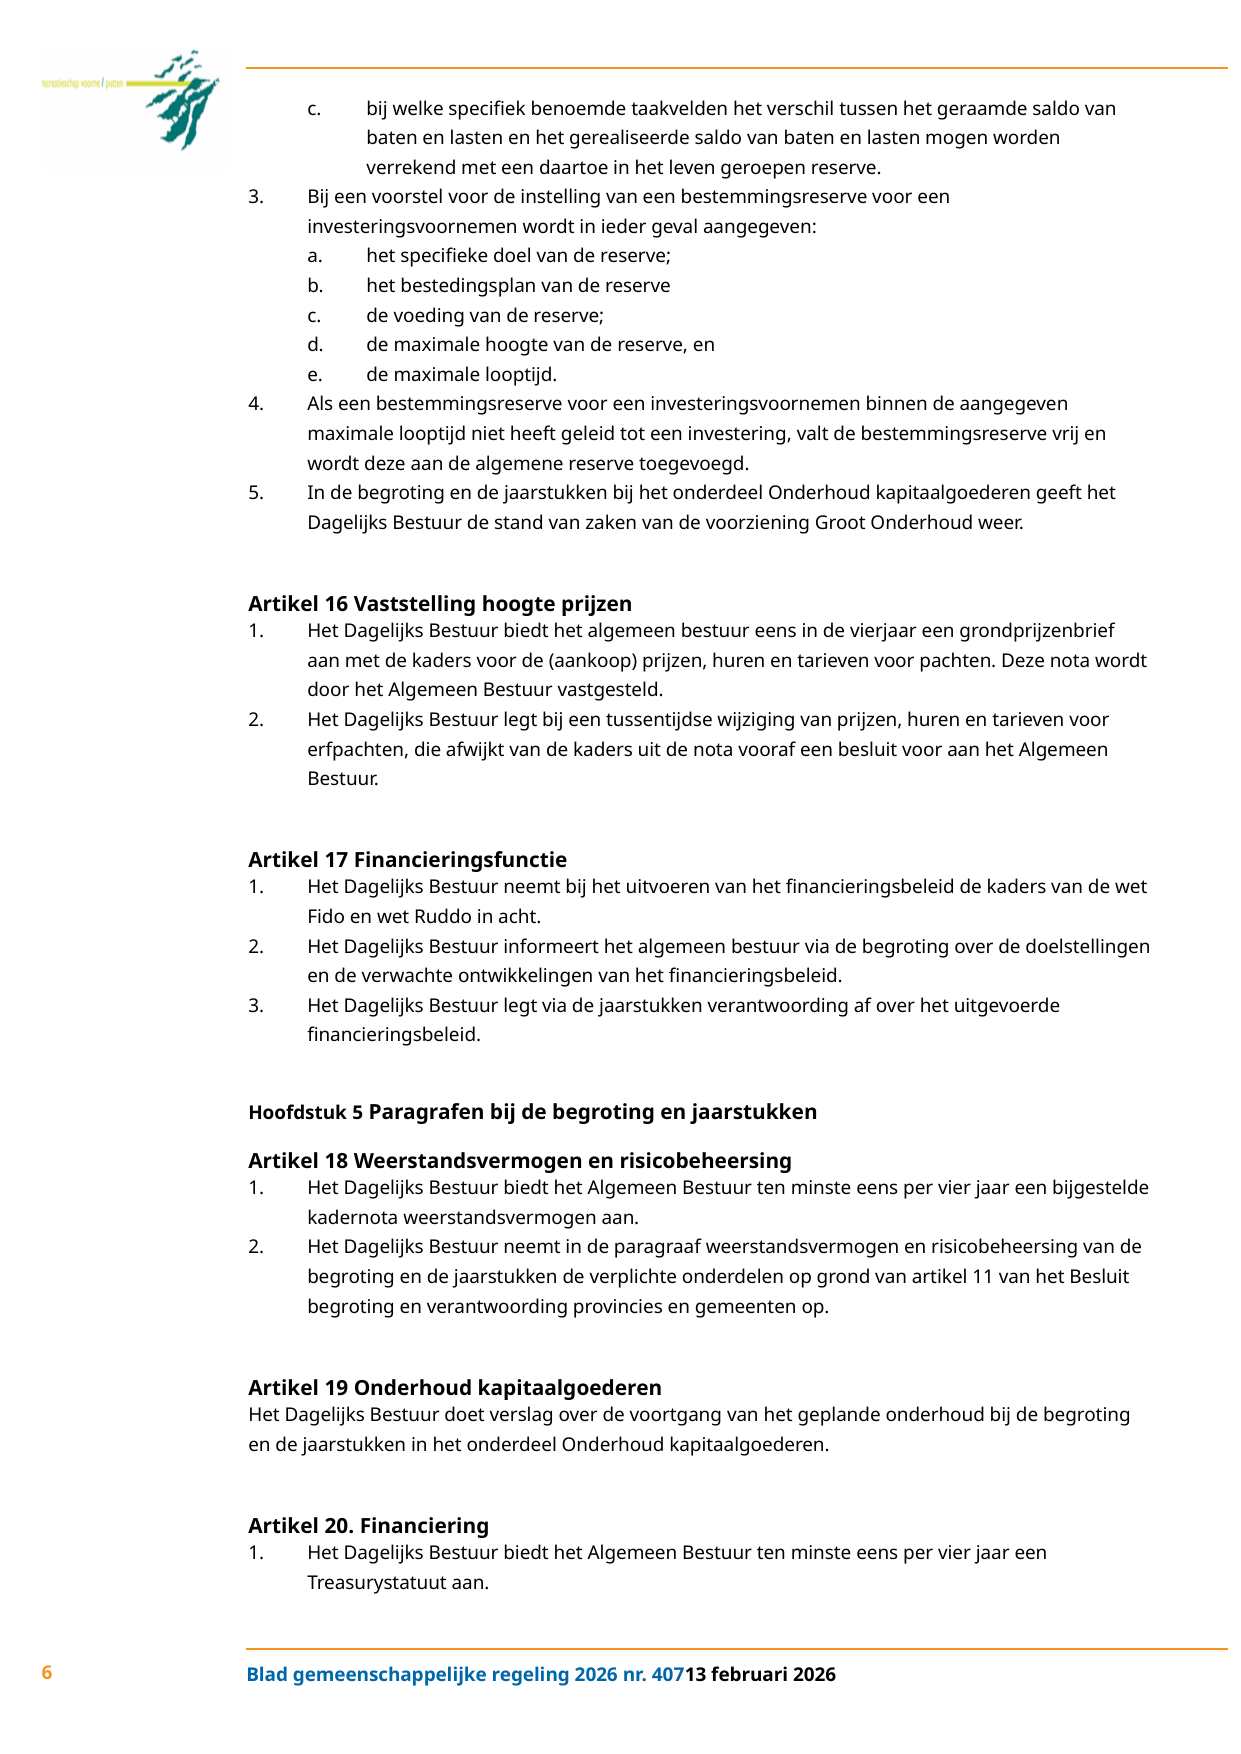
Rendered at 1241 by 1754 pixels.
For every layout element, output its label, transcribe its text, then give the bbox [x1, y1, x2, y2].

text Artikel 19 Onderhoud kapitaalgoederen [248, 1373, 1152, 1401]
text Artikel 16 Vaststelling hoogte prijzen [248, 589, 1152, 617]
list In de begroting en de jaarstukken bij het onderdeel Onderhoud kapitaalgoederen geeft het Dagelijks Bestuur de stand van zaken van de voorziening Groot Onderhoud weer. [248, 479, 1152, 535]
list Het Dagelijks Bestuur biedt het Algemeen Bestuur ten minste eens per vier jaar een Treasurystatuut aan. [248, 1539, 1152, 1595]
text Artikel 20. Financiering [248, 1511, 1152, 1539]
list de voeding van de reserve; [307, 302, 1152, 328]
list de maximale looptijd. [307, 361, 1152, 387]
text Artikel 17 Financieringsfunctie [248, 845, 1152, 874]
list Het Dagelijks Bestuur legt bij een tussentijdse wijziging van prijzen, huren en tarieven voor erfpachten, die afwijkt van de kaders uit de nota vooraf een besluit voor aan het Algemeen Bestuur. [248, 706, 1152, 791]
text Artikel 18 Weerstandsvermogen en risicobeheersing [248, 1146, 1152, 1174]
list Het Dagelijks Bestuur legt via de jaarstukken verantwoording af over het uitgevoerde financieringsbeleid. [248, 992, 1152, 1047]
list Het Dagelijks Bestuur neemt bij het uitvoeren van het financieringsbeleid de kaders van de wet Fido en wet Ruddo in acht. [248, 874, 1152, 929]
list Het Dagelijks Bestuur informeert het algemeen bestuur via de begroting over de doelstellingen en de verwachte ontwikkelingen van het financieringsbeleid. [248, 933, 1152, 988]
text Het Dagelijks Bestuur doet verslag over de voortgang van het geplande onderhoud bij de begroting en de jaarstukken in het onderdeel Onderhoud kapitaalgoederen. [248, 1401, 1152, 1457]
text Hoofdstuk 5 Paragrafen bij de begroting en jaarstukken [248, 1097, 1152, 1125]
list het bestedingsplan van de reserve [307, 272, 1152, 298]
list Het Dagelijks Bestuur neemt in de paragraaf weerstandsvermogen en risicobeheersing van de begroting en de jaarstukken de verplichte onderdelen op grond van artikel 11 van het Besluit begroting en verantwoording provincies en gemeenten op. [248, 1234, 1152, 1319]
list bij welke specifiek benoemde taakvelden het verschil tussen het geraamde saldo van baten en lasten en het gerealiseerde saldo van baten en lasten mogen worden verrekend met een daartoe in het leven geroepen reserve. [307, 95, 1152, 180]
list het specifieke doel van de reserve; [307, 243, 1152, 268]
list Het Dagelijks Bestuur biedt het algemeen bestuur eens in de vierjaar een grondprijzenbrief aan met de kaders voor de (aankoop) prijzen, huren en tarieven voor pachten. Deze nota wordt door het Algemeen Bestuur vastgesteld. [248, 617, 1152, 702]
list de maximale hoogte van de reserve, en [307, 331, 1152, 357]
list Bij een voorstel voor de instelling van een bestemmingsreserve voor een investeringsvoornemen wordt in ieder geval aangegeven: [248, 183, 1152, 239]
picture [41, 47, 231, 172]
list Als een bestemmingsreserve voor een investeringsvoornemen binnen de aangegeven maximale looptijd niet heeft geleid tot een investering, valt de bestemmingsreserve vrij en wordt deze aan de algemene reserve toegevoegd. [248, 391, 1152, 476]
list Het Dagelijks Bestuur biedt het Algemeen Bestuur ten minste eens per vier jaar een bijgestelde kadernota weerstandsvermogen aan. [248, 1174, 1152, 1230]
